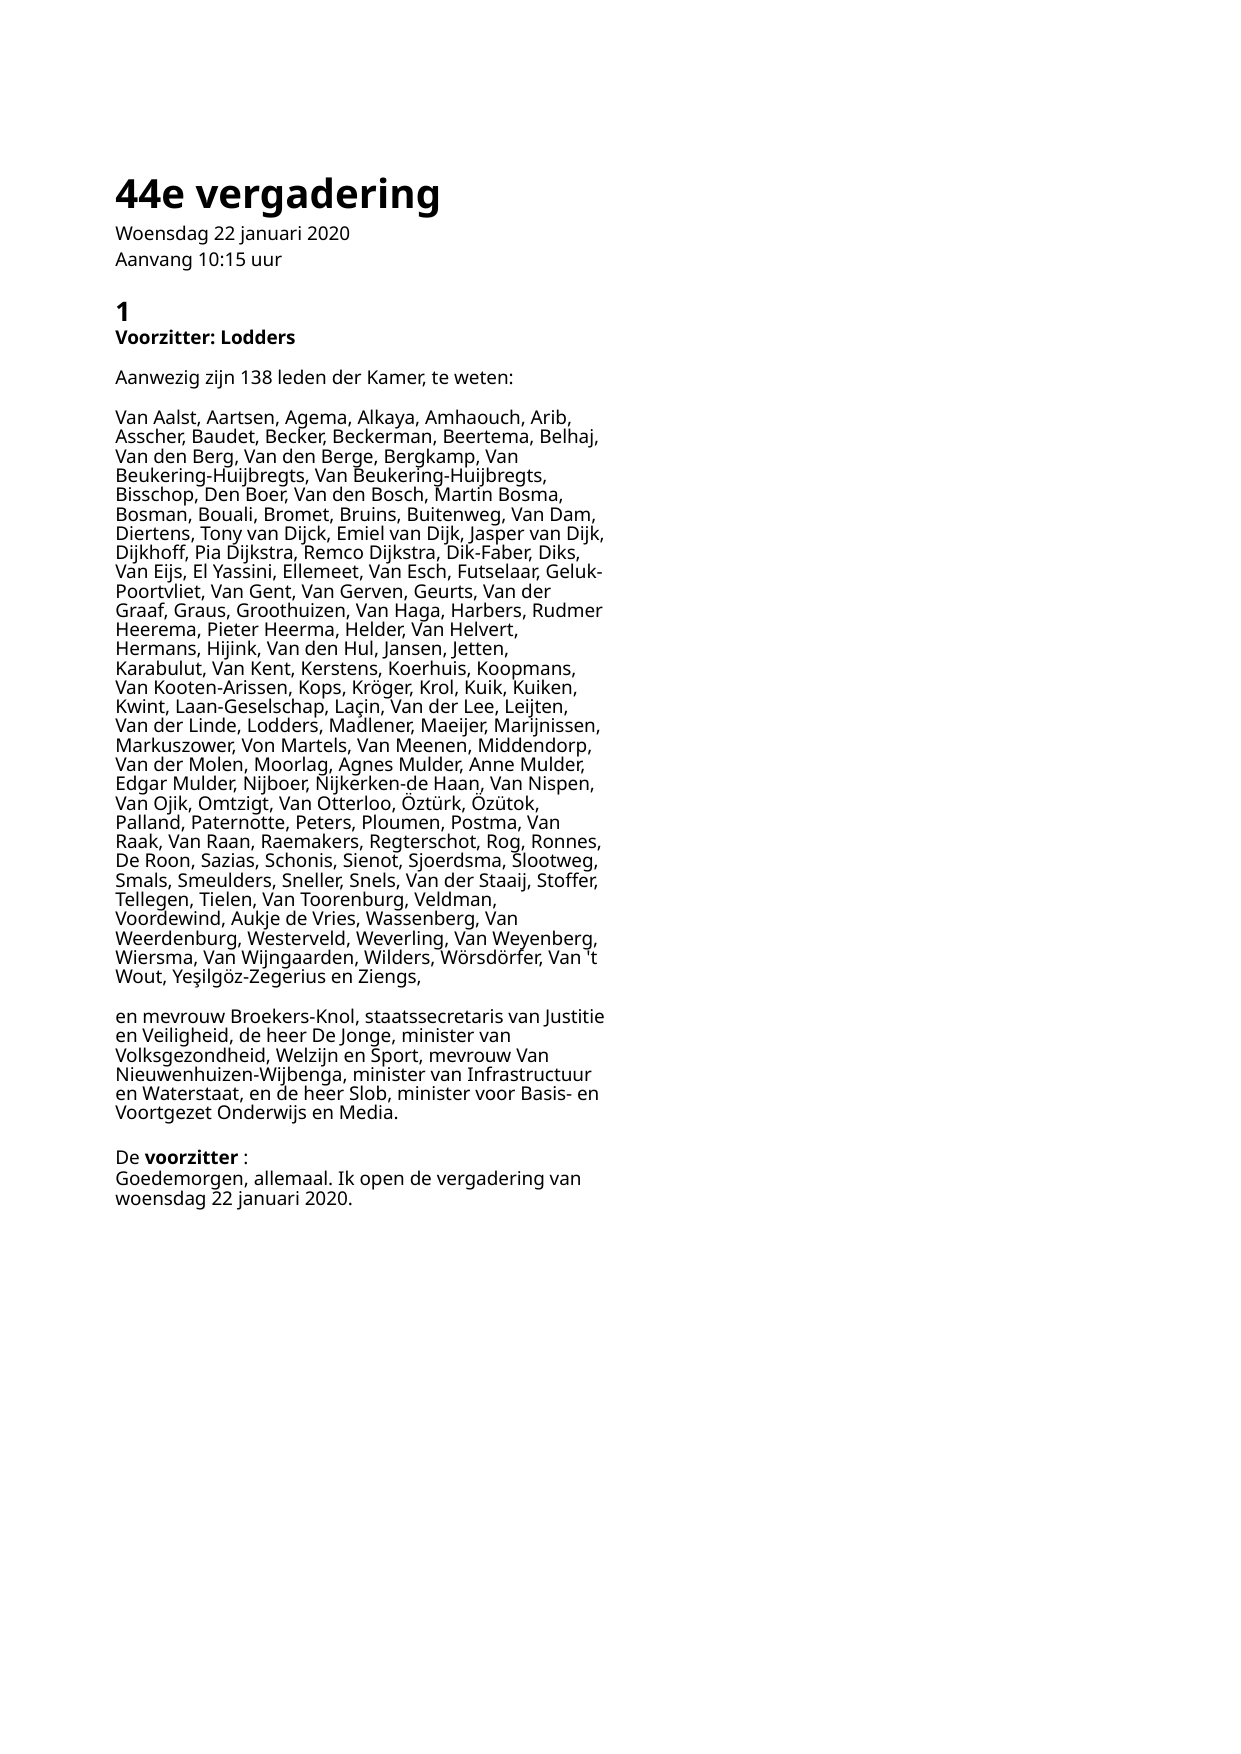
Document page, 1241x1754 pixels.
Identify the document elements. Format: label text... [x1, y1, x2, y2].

text 44e vergadering [115, 165, 605, 220]
text en mevrouw Broekers-Knol, staatssecretaris van Justitie en Veiligheid, de heer De Jonge, minister van Volksgezondheid, Welzijn en Sport, mevrouw Van Nieuwenhuizen-Wijbenga, minister van Infrastructuur en Waterstaat, en de heer Slob, minister voor Basis- en Voortgezet Onderwijs en Media. [115, 1008, 605, 1124]
text 1 [115, 292, 605, 329]
text Aanwezig zijn 138 leden der Kamer, te weten: [115, 369, 605, 388]
text De voorzitter : [115, 1144, 605, 1170]
text Voorzitter: Lodders [115, 329, 605, 348]
text Van Aalst, Aartsen, Agema, Alkaya, Amhaouch, Arib, Asscher, Baudet, Becker, Beckerman, Beertema, Belhaj, Van den Berg, Van den Berge, Bergkamp, Van Beukering-Huijbregts, Van Beukering-Huijbregts, Bisschop, Den Boer, Van den Bosch, Martin Bosma, Bosman, Bouali, Bromet, Bruins, Buitenweg, Van Dam, Diertens, Tony van Dijck, Emiel van Dijk, Jasper van Dijk, Dijkhoff, Pia Dijkstra, Remco Dijkstra, Dik-Faber, Diks, Van Eijs, El Yassini, Ellemeet, Van Esch, Futselaar, Geluk-Poortvliet, Van Gent, Van Gerven, Geurts, Van der Graaf, Graus, Groothuizen, Van Haga, Harbers, Rudmer Heerema, Pieter Heerma, Helder, Van Helvert, Hermans, Hijink, Van den Hul, Jansen, Jetten, Karabulut, Van Kent, Kerstens, Koerhuis, Koopmans, Van Kooten-Arissen, Kops, Kröger, Krol, Kuik, Kuiken, Kwint, Laan-Geselschap, Laçin, Van der Lee, Leijten, Van der Linde, Lodders, Madlener, Maeijer, Marijnissen, Markuszower, Von Martels, Van Meenen, Middendorp, Van der Molen, Moorlag, Agnes Mulder, Anne Mulder, Edgar Mulder, Nijboer, Nijkerken-de Haan, Van Nispen, Van Ojik, Omtzigt, Van Otterloo, Öztürk, Özütok, Palland, Paternotte, Peters, Ploumen, Postma, Van Raak, Van Raan, Raemakers, Regterschot, Rog, Ronnes, De Roon, Sazias, Schonis, Sienot, Sjoerdsma, Slootweg, Smals, Smeulders, Sneller, Snels, Van der Staaij, Stoffer, Tellegen, Tielen, Van Toorenburg, Veldman, Voordewind, Aukje de Vries, Wassenberg, Van Weerdenburg, Westerveld, Weverling, Van Weyenberg, Wiersma, Van Wijngaarden, Wilders, Wörsdörfer, Van 't Wout, Yeşilgöz-Zegerius en Ziengs, [115, 409, 605, 987]
text Aanvang 10:15 uur [115, 246, 605, 272]
text Woensdag 22 januari 2020 [115, 220, 605, 246]
text Goedemorgen, allemaal. Ik open de vergadering van woensdag 22 januari 2020. [115, 1170, 605, 1209]
